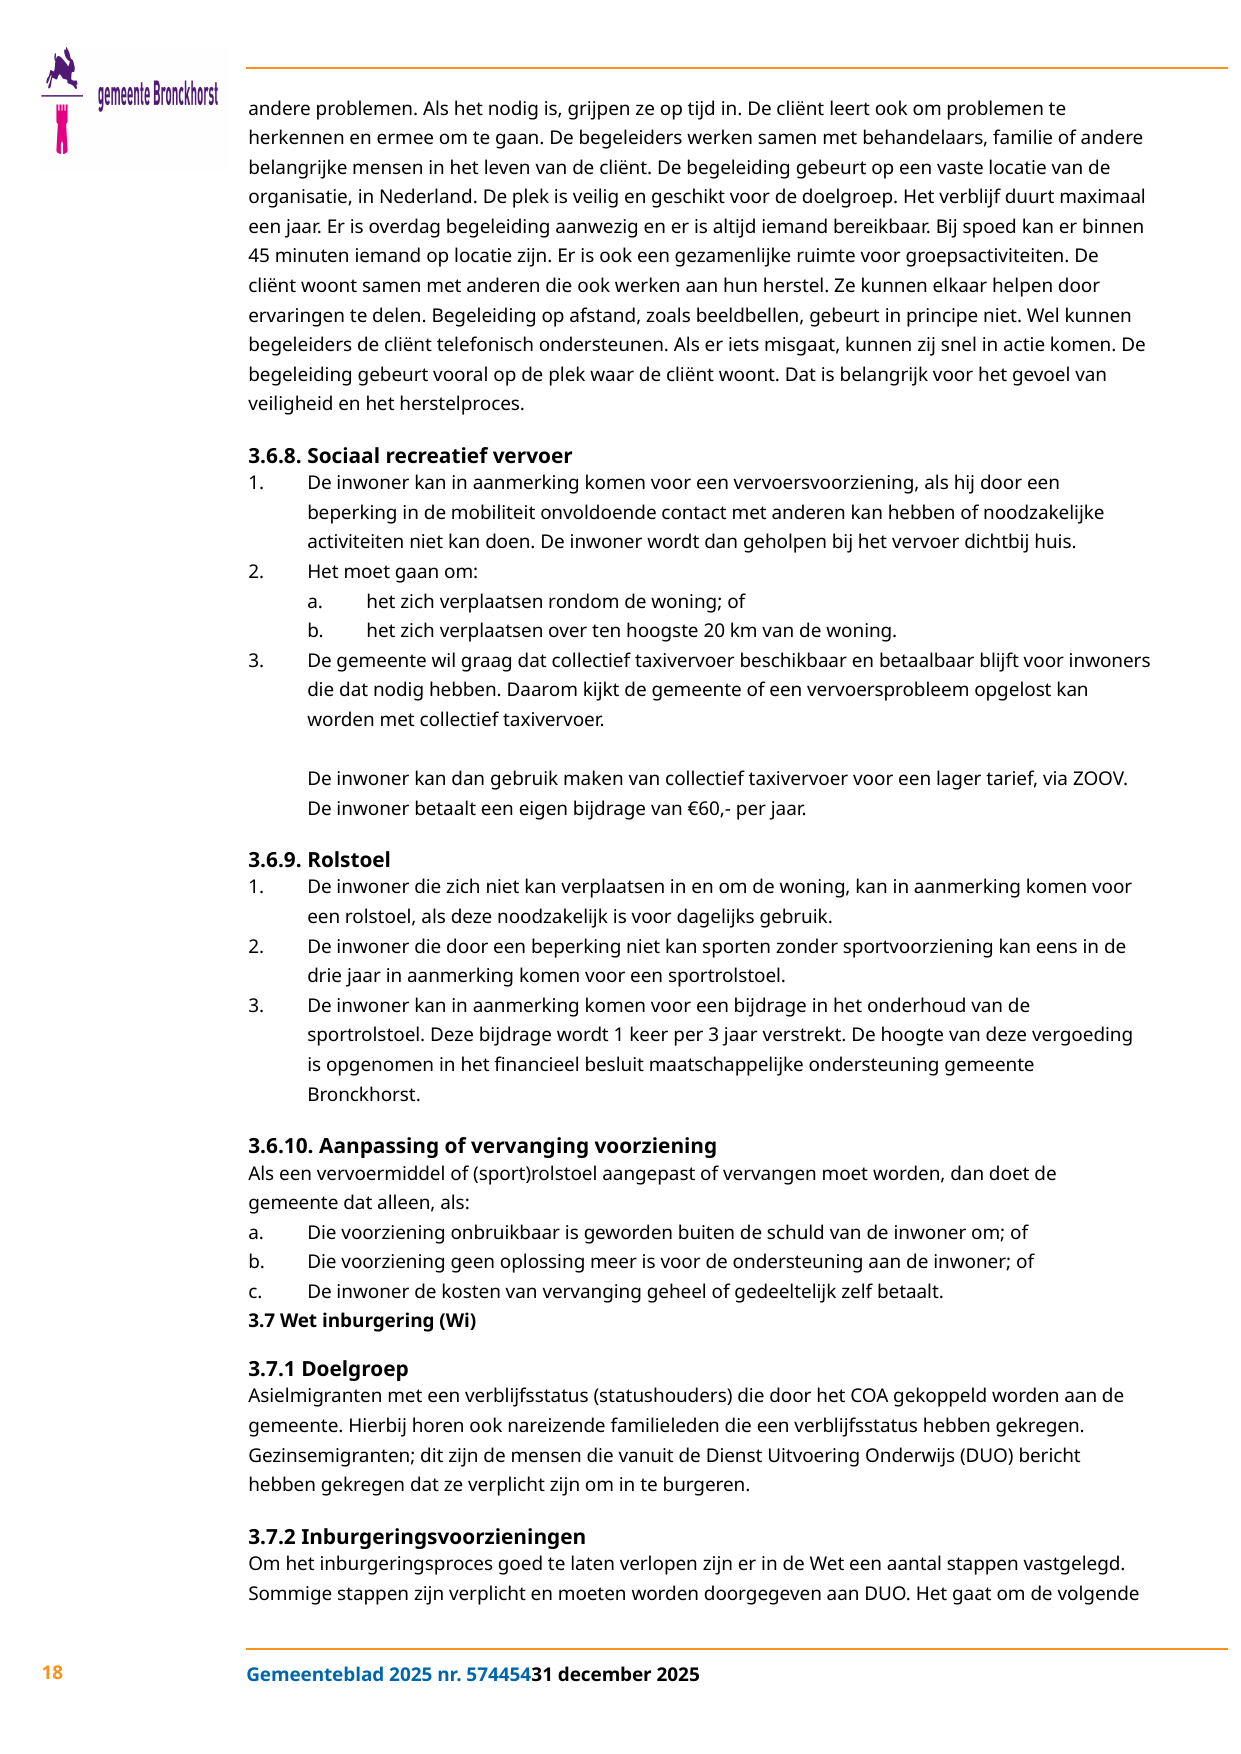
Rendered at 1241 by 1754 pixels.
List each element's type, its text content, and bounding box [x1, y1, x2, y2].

list Het moet gaan om: [248, 558, 1152, 584]
list De inwoner de kosten van vervanging geheel of gedeeltelijk zelf betaalt. [248, 1278, 1152, 1304]
text 3.7 Wet inburgering (Wi) [248, 1308, 1152, 1333]
picture [41, 47, 231, 172]
list De inwoner kan dan gebruik maken van collectief taxivervoer voor een lager tarief, via ZOOV. De inwoner betaalt een eigen bijdrage van €60,- per jaar. [248, 765, 1152, 821]
text Als een vervoermiddel of (sport)rolstoel aangepast of vervangen moet worden, dan doet de gemeente dat alleen, als: [248, 1160, 1152, 1215]
list het zich verplaatsen over ten hoogste 20 km van de woning. [307, 617, 1152, 643]
text 3.7.2 Inburgeringsvoorzieningen [248, 1522, 1152, 1550]
list het zich verplaatsen rondom de woning; of [307, 588, 1152, 613]
list Die voorziening onbruikbaar is geworden buiten de schuld van de inwoner om; of [248, 1219, 1152, 1244]
text andere problemen. Als het nodig is, grijpen ze op tijd in. De cliënt leert ook om problemen te herkennen en ermee om te gaan. De begeleiders werken samen met behandelaars, familie of andere belangrijke mensen in het leven van de cliënt. De begeleiding gebeurt op een vaste locatie van de organisatie, in Nederland. De plek is veilig en geschikt voor de doelgroep. Het verblijf duurt maximaal een jaar. Er is overdag begeleiding aanwezig en er is altijd iemand bereikbaar. Bij spoed kan er binnen 45 minuten iemand op locatie zijn. Er is ook een gezamenlijke ruimte voor groepsactiviteiten. De cliënt woont samen met anderen die ook werken aan hun herstel. Ze kunnen elkaar helpen door ervaringen te delen. Begeleiding op afstand, zoals beeldbellen, gebeurt in principe niet. Wel kunnen begeleiders de cliënt telefonisch ondersteunen. Als er iets misgaat, kunnen zij snel in actie komen. De begeleiding gebeurt vooral op de plek waar de cliënt woont. Dat is belangrijk voor het gevoel van veiligheid en het herstelproces. [248, 95, 1152, 416]
text 3.6.9. Rolstoel [248, 845, 1152, 874]
text 3.6.10. Aanpassing of vervanging voorziening [248, 1131, 1152, 1160]
list Die voorziening geen oplossing meer is voor de ondersteuning aan de inwoner; of [248, 1248, 1152, 1274]
text Om het inburgeringsproces goed te laten verlopen zijn er in de Wet een aantal stappen vastgelegd. Sommige stappen zijn verplicht en moeten worden doorgegeven aan DUO. Het gaat om de volgende [248, 1550, 1152, 1606]
list De inwoner die zich niet kan verplaatsen in en om de woning, kan in aanmerking komen voor een rolstoel, als deze noodzakelijk is voor dagelijks gebruik. [248, 874, 1152, 929]
text 3.6.8. Sociaal recreatief vervoer [248, 441, 1152, 469]
text 3.7.1 Doelgroep [248, 1354, 1152, 1383]
list De inwoner die door een beperking niet kan sporten zonder sportvoorziening kan eens in de drie jaar in aanmerking komen voor een sportrolstoel. [248, 933, 1152, 988]
list De inwoner kan in aanmerking komen voor een bijdrage in het onderhoud van de sportrolstoel. Deze bijdrage wordt 1 keer per 3 jaar verstrekt. De hoogte van deze vergoeding is opgenomen in het financieel besluit maatschappelijke ondersteuning gemeente Bronckhorst. [248, 992, 1152, 1107]
text Asielmigranten met een verblijfsstatus (statushouders) die door het COA gekoppeld worden aan de gemeente. Hierbij horen ook nareizende familieleden die een verblijfsstatus hebben gekregen. Gezinsemigranten; dit zijn de mensen die vanuit de Dienst Uitvoering Onderwijs (DUO) bericht hebben gekregen dat ze verplicht zijn om in te burgeren. [248, 1383, 1152, 1497]
list De inwoner kan in aanmerking komen voor een vervoersvoorziening, als hij door een beperking in de mobiliteit onvoldoende contact met anderen kan hebben of noodzakelijke activiteiten niet kan doen. De inwoner wordt dan geholpen bij het vervoer dichtbij huis. [248, 469, 1152, 554]
list De gemeente wil graag dat collectief taxivervoer beschikbaar en betaalbaar blijft voor inwoners die dat nodig hebben. Daarom kijkt de gemeente of een vervoersprobleem opgelost kan worden met collectief taxivervoer. [248, 647, 1152, 732]
